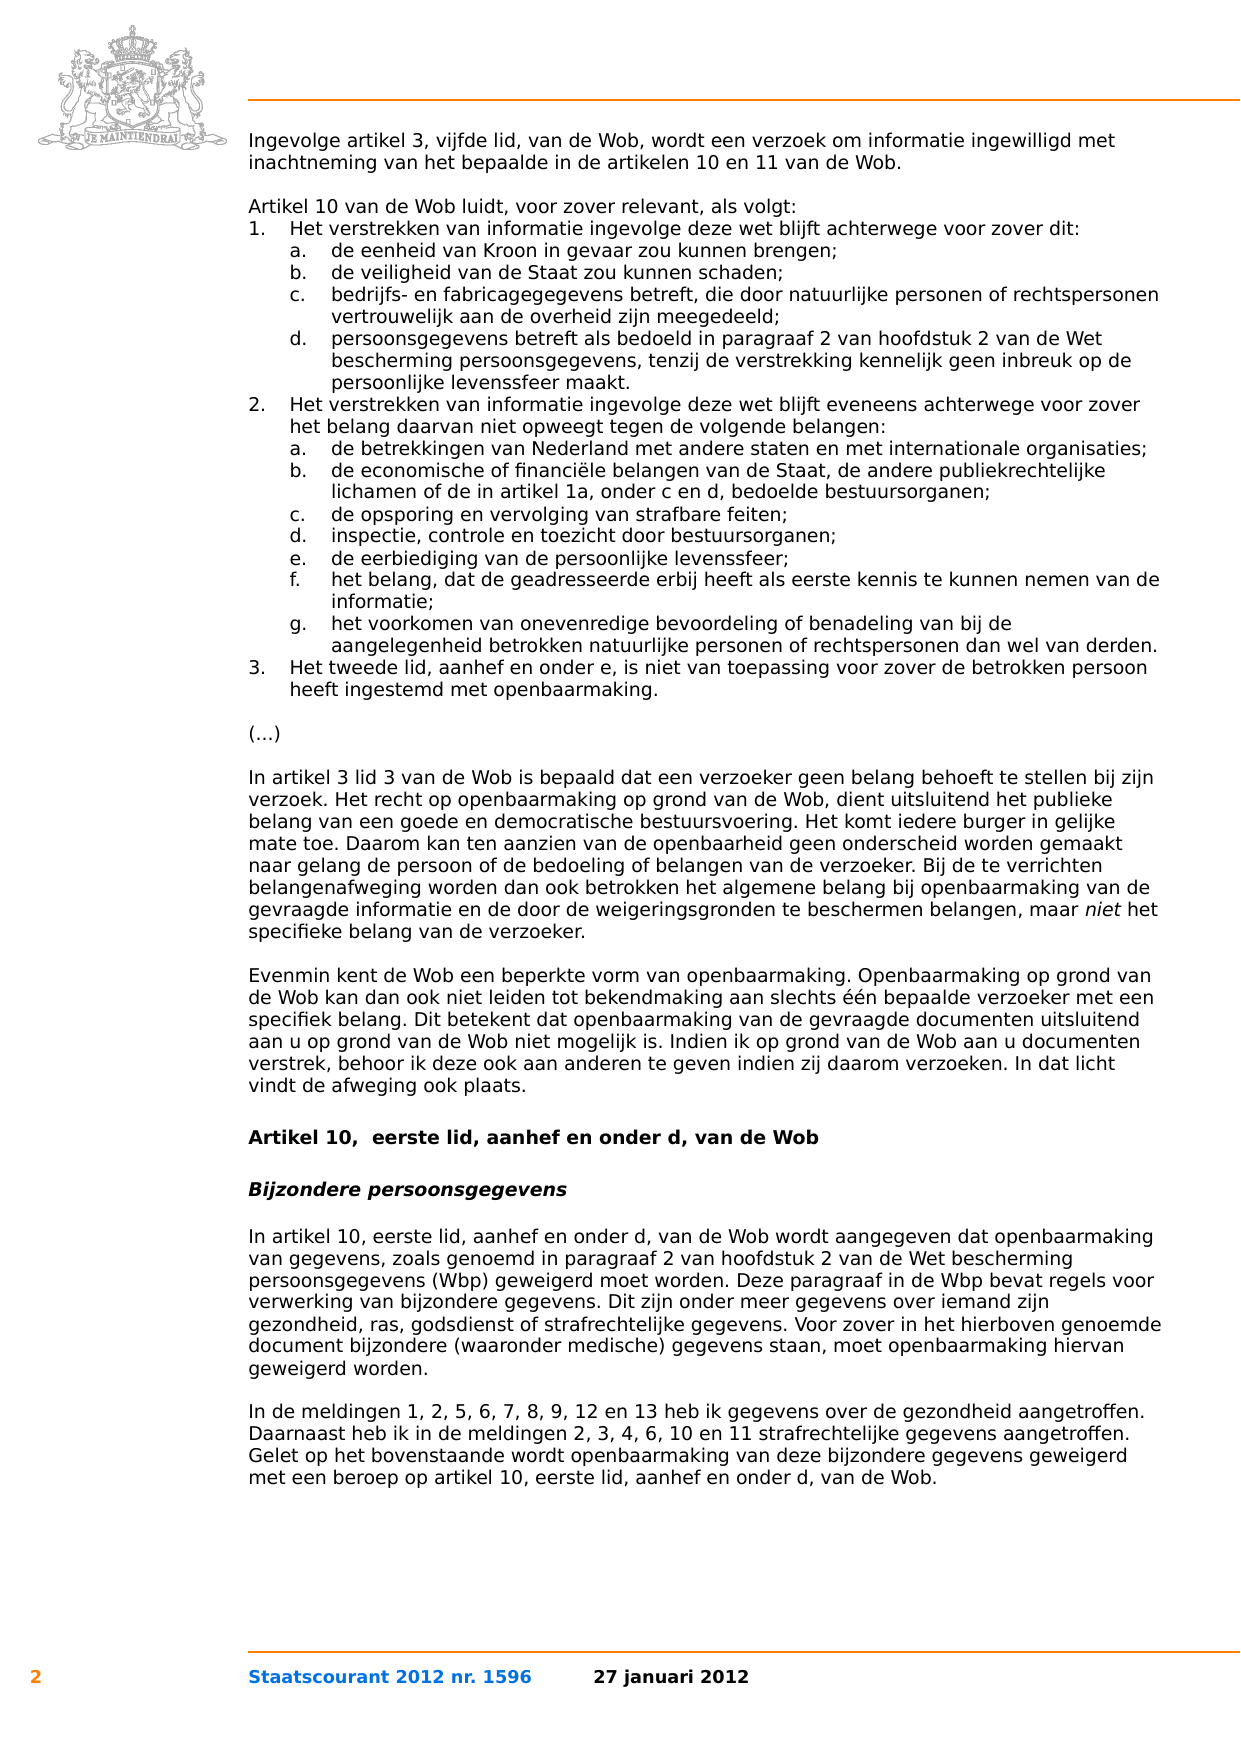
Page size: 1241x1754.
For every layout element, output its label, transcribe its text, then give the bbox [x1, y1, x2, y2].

text Gelet op het bovenstaande wordt openbaarmaking van deze bijzondere gegevens geweigerd met een beroep op artikel 10, eerste lid, aanhef en onder d, van de Wob. [248, 1445, 1163, 1489]
text b. de veiligheid van de Staat zou kunnen schaden; [289, 262, 1163, 284]
text 1. Het verstrekken van informatie ingevolge deze wet blijft achterwege voor zover dit: [248, 218, 1163, 240]
text (...) [248, 723, 1163, 745]
text In artikel 10, eerste lid, aanhef en onder d, van de Wob wordt aangegeven dat openbaarmaking van gegevens, zoals genoemd in paragraaf 2 van hoofdstuk 2 van de Wet bescherming persoonsgegevens (Wbp) geweigerd moet worden. Deze paragraaf in de Wbp bevat regels voor verwerking van bijzondere gegevens. Dit zijn onder meer gegevens over iemand zijn gezondheid, ras, godsdienst of strafrechtelijke gegevens. Voor zover in het hierboven genoemde document bijzondere (waaronder medische) gegevens staan, moet openbaarmaking hiervan geweigerd worden. [248, 1226, 1163, 1379]
text 2. Het verstrekken van informatie ingevolge deze wet blijft eveneens achterwege voor zover het belang daarvan niet opweegt tegen de volgende belangen: [248, 393, 1163, 437]
text g. het voorkomen van onevenredige bevoordeling of benadeling van bij de aangelegenheid betrokken natuurlijke personen of rechtspersonen dan wel van derden. [289, 613, 1163, 657]
text e. de eerbiediging van de persoonlijke levenssfeer; [289, 547, 1163, 569]
text b. de economische of financiële belangen van de Staat, de andere publiekrechtelijke lichamen of de in artikel 1a, onder c en d, bedoelde bestuursorganen; [289, 459, 1163, 503]
text d. persoonsgegevens betreft als bedoeld in paragraaf 2 van hoofdstuk 2 van de Wet bescherming persoonsgegevens, tenzij de verstrekking kennelijk geen inbreuk op de persoonlijke levenssfeer maakt. [289, 328, 1163, 393]
text In artikel 3 lid 3 van de Wob is bepaald dat een verzoeker geen belang behoeft te stellen bij zijn verzoek. Het recht op openbaarmaking op grond van de Wob, dient uitsluitend het publieke belang van een goede en democratische bestuursvoering. Het komt iedere burger in gelijke mate toe. Daarom kan ten aanzien van de openbaarheid geen onderscheid worden gemaakt naar gelang de persoon of de bedoeling of belangen van de verzoeker. Bij de te verrichten belangenafweging worden dan ook betrokken het algemene belang bij openbaarmaking van de gevraagde informatie en de door de weigeringsgronden te beschermen belangen, maar niet het specifieke belang van de verzoeker. [248, 767, 1163, 943]
text c. bedrijfs- en fabricagegegevens betreft, die door natuurlijke personen of rechtspersonen vertrouwelijk aan de overheid zijn meegedeeld; [289, 284, 1163, 328]
text a. de betrekkingen van Nederland met andere staten en met internationale organisaties; [289, 437, 1163, 459]
text c. de opsporing en vervolging van strafbare feiten; [289, 503, 1163, 525]
picture [38, 25, 227, 150]
text f. het belang, dat de geadresseerde erbij heeft als eerste kennis te kunnen nemen van de informatie; [289, 569, 1163, 613]
subtitle Bijzondere persoonsgegevens [248, 1178, 1163, 1201]
text d. inspectie, controle en toezicht door bestuursorganen; [289, 525, 1163, 547]
text Ingevolge artikel 3, vijfde lid, van de Wob, wordt een verzoek om informatie ingewilligd met inachtneming van het bepaalde in de artikelen 10 en 11 van de Wob. [248, 130, 1163, 174]
text Artikel 10 van de Wob luidt, voor zover relevant, als volgt: [248, 196, 1163, 218]
text a. de eenheid van Kroon in gevaar zou kunnen brengen; [289, 240, 1163, 262]
text 3. Het tweede lid, aanhef en onder e, is niet van toepassing voor zover de betrokken persoon heeft ingestemd met openbaarmaking. [248, 657, 1163, 701]
subtitle Artikel 10, eerste lid, aanhef en onder d, van de Wob [248, 1127, 1163, 1148]
text Evenmin kent de Wob een beperkte vorm van openbaarmaking. Openbaarmaking op grond van de Wob kan dan ook niet leiden tot bekendmaking aan slechts één bepaalde verzoeker met een specifiek belang. Dit betekent dat openbaarmaking van de gevraagde documenten uitsluitend aan u op grond van de Wob niet mogelijk is. Indien ik op grond van de Wob aan u documenten verstrek, behoor ik deze ook aan anderen te geven indien zij daarom verzoeken. In dat licht vindt de afweging ook plaats. [248, 965, 1163, 1097]
text In de meldingen 1, 2, 5, 6, 7, 8, 9, 12 en 13 heb ik gegevens over de gezondheid aangetroffen. Daarnaast heb ik in de meldingen 2, 3, 4, 6, 10 en 11 strafrechtelijke gegevens aangetroffen. [248, 1401, 1163, 1445]
